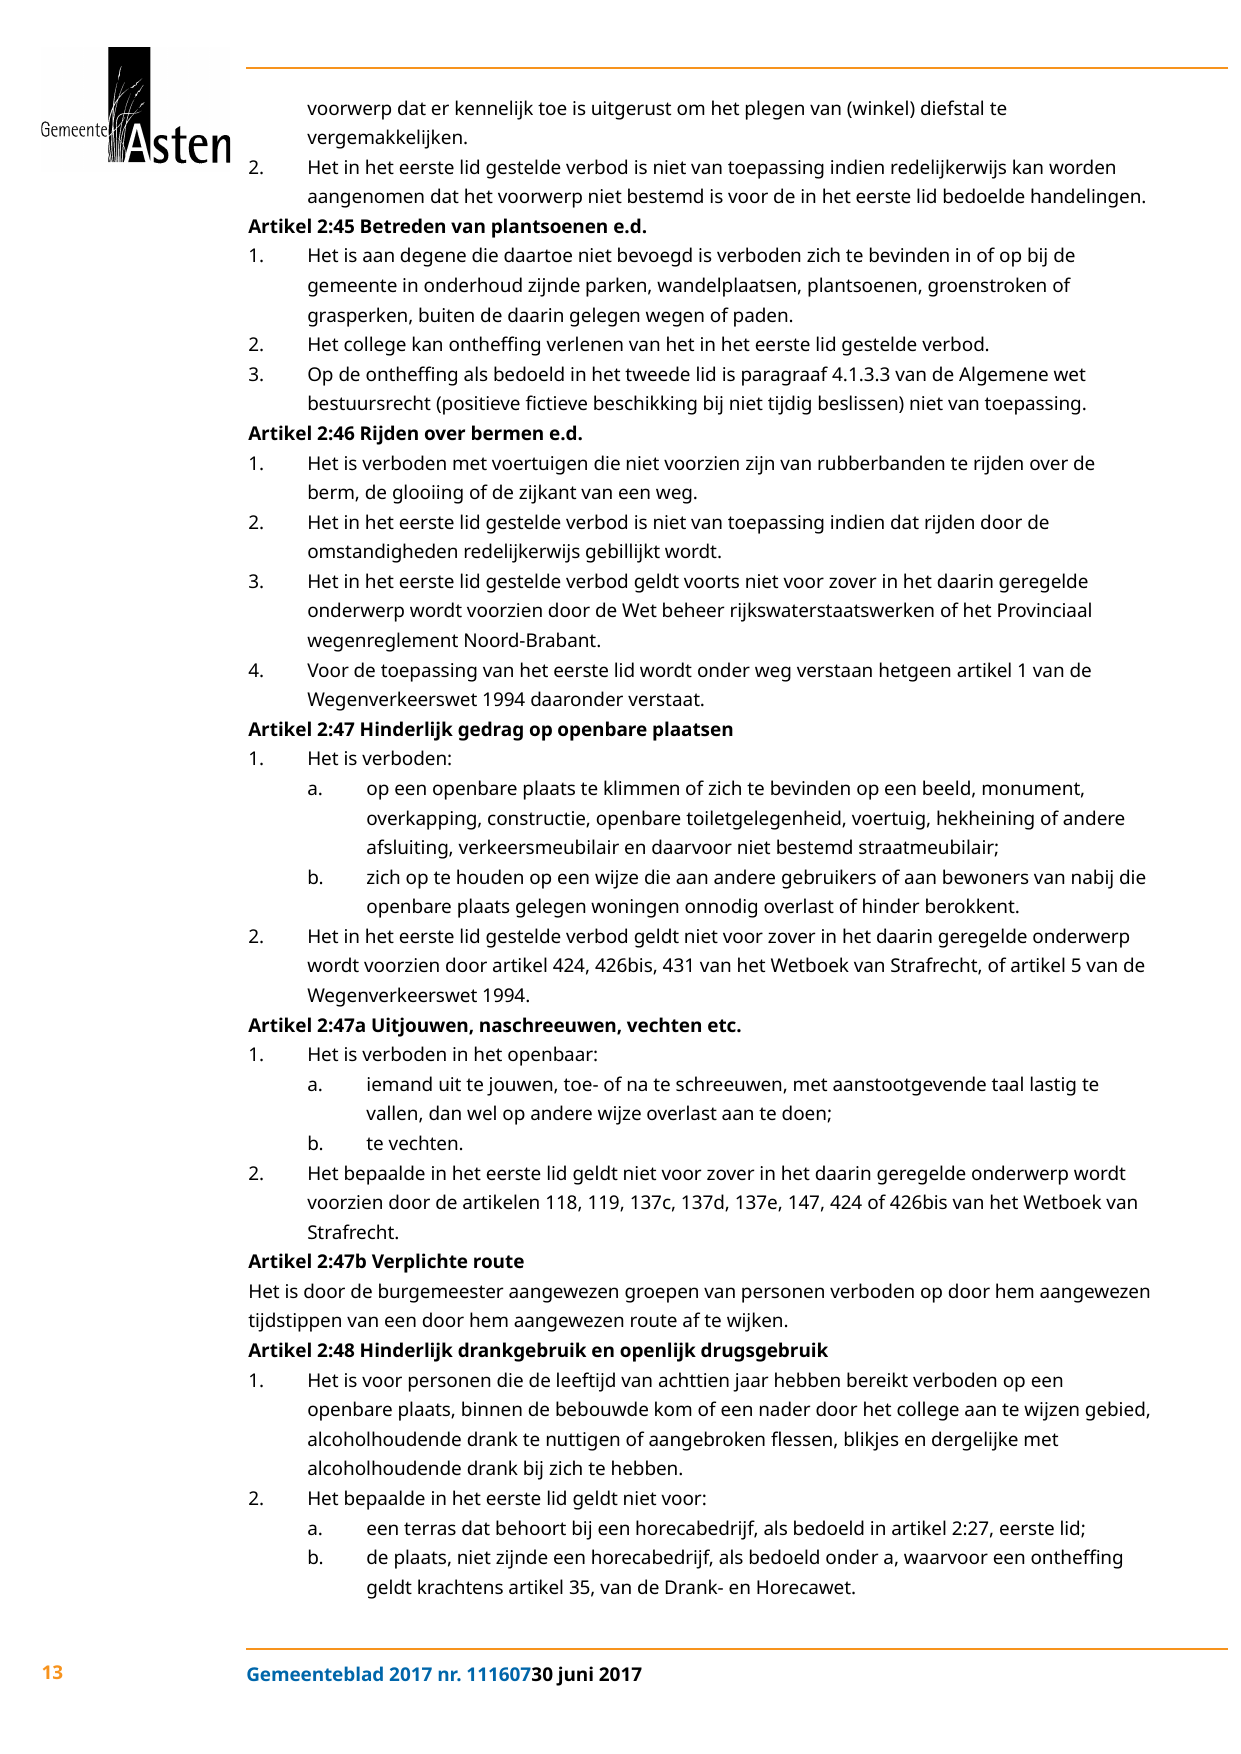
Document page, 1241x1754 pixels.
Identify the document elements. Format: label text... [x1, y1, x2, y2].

text Artikel 2:45 Betreden van plantsoenen e.d. [248, 213, 1152, 239]
list Het bepaalde in het eerste lid geldt niet voor zover in het daarin geregelde onderwerp wordt voorzien door de artikelen 118, 119, 137c, 137d, 137e, 147, 424 of 426bis van het Wetboek van Strafrecht. [248, 1160, 1152, 1245]
list Het is voor personen die de leeftijd van achttien jaar hebben bereikt verboden op een openbare plaats, binnen de bebouwde kom of een nader door het college aan te wijzen gebied, alcoholhoudende drank te nuttigen of aangebroken flessen, blikjes en dergelijke met alcoholhoudende drank bij zich te hebben. [248, 1367, 1152, 1481]
list Het in het eerste lid gestelde verbod is niet van toepassing indien redelijkerwijs kan worden aangenomen dat het voorwerp niet bestemd is voor de in het eerste lid bedoelde handelingen. [248, 154, 1152, 209]
text Artikel 2:47a Uitjouwen, naschreeuwen, vechten etc. [248, 1012, 1152, 1038]
text Artikel 2:46 Rijden over bermen e.d. [248, 420, 1152, 446]
list Op de ontheffing als bedoeld in het tweede lid is paragraaf 4.1.3.3 van de Algemene wet bestuursrecht (positieve fictieve beschikking bij niet tijdig beslissen) niet van toepassing. [248, 361, 1152, 416]
list Het bepaalde in het eerste lid geldt niet voor: [248, 1485, 1152, 1511]
list de plaats, niet zijnde een horecabedrijf, als bedoeld onder a, waarvoor een ontheffing geldt krachtens artikel 35, van de Drank- en Horecawet. [307, 1544, 1152, 1600]
list Het is verboden: [248, 746, 1152, 771]
list iemand uit te jouwen, toe- of na te schreeuwen, met aanstootgevende taal lastig te vallen, dan wel op andere wijze overlast aan te doen; [307, 1071, 1152, 1126]
list Voor de toepassing van het eerste lid wordt onder weg verstaan hetgeen artikel 1 van de Wegenverkeerswet 1994 daaronder verstaat. [248, 657, 1152, 712]
list Het in het eerste lid gestelde verbod is niet van toepassing indien dat rijden door de omstandigheden redelijkerwijs gebillijkt wordt. [248, 509, 1152, 564]
list Het is verboden in het openbaar: [248, 1041, 1152, 1067]
list Het in het eerste lid gestelde verbod geldt niet voor zover in het daarin geregelde onderwerp wordt voorzien door artikel 424, 426bis, 431 van het Wetboek van Strafrecht, of artikel 5 van de Wegenverkeerswet 1994. [248, 923, 1152, 1008]
text Het is door de burgemeester aangewezen groepen van personen verboden op door hem aangewezen tijdstippen van een door hem aangewezen route af te wijken. [248, 1278, 1152, 1333]
list een terras dat behoort bij een horecabedrijf, als bedoeld in artikel 2:27, eerste lid; [307, 1515, 1152, 1541]
list op een openbare plaats te klimmen of zich te bevinden op een beeld, monument, overkapping, constructie, openbare toiletgelegenheid, voertuig, hekheining of andere afsluiting, verkeersmeubilair en daarvoor niet bestemd straatmeubilair; [307, 775, 1152, 860]
picture [41, 47, 231, 172]
list Het is verboden met voertuigen die niet voorzien zijn van rubberbanden te rijden over de berm, de glooiing of de zijkant van een weg. [248, 450, 1152, 505]
list te vechten. [307, 1130, 1152, 1156]
list voorwerp dat er kennelijk toe is uitgerust om het plegen van (winkel) diefstal te vergemakkelijken. [248, 95, 1152, 150]
text Artikel 2:47 Hinderlijk gedrag op openbare plaatsen [248, 716, 1152, 742]
text Artikel 2:48 Hinderlijk drankgebruik en openlijk drugsgebruik [248, 1337, 1152, 1363]
list Het is aan degene die daartoe niet bevoegd is verboden zich te bevinden in of op bij de gemeente in onderhoud zijnde parken, wandelplaatsen, plantsoenen, groenstroken of grasperken, buiten de daarin gelegen wegen of paden. [248, 243, 1152, 328]
list Het college kan ontheffing verlenen van het in het eerste lid gestelde verbod. [248, 331, 1152, 357]
list Het in het eerste lid gestelde verbod geldt voorts niet voor zover in het daarin geregelde onderwerp wordt voorzien door de Wet beheer rijkswaterstaatswerken of het Provinciaal wegenreglement Noord-Brabant. [248, 568, 1152, 653]
text Artikel 2:47b Verplichte route [248, 1248, 1152, 1274]
list zich op te houden op een wijze die aan andere gebruikers of aan bewoners van nabij die openbare plaats gelegen woningen onnodig overlast of hinder berokkent. [307, 864, 1152, 919]
